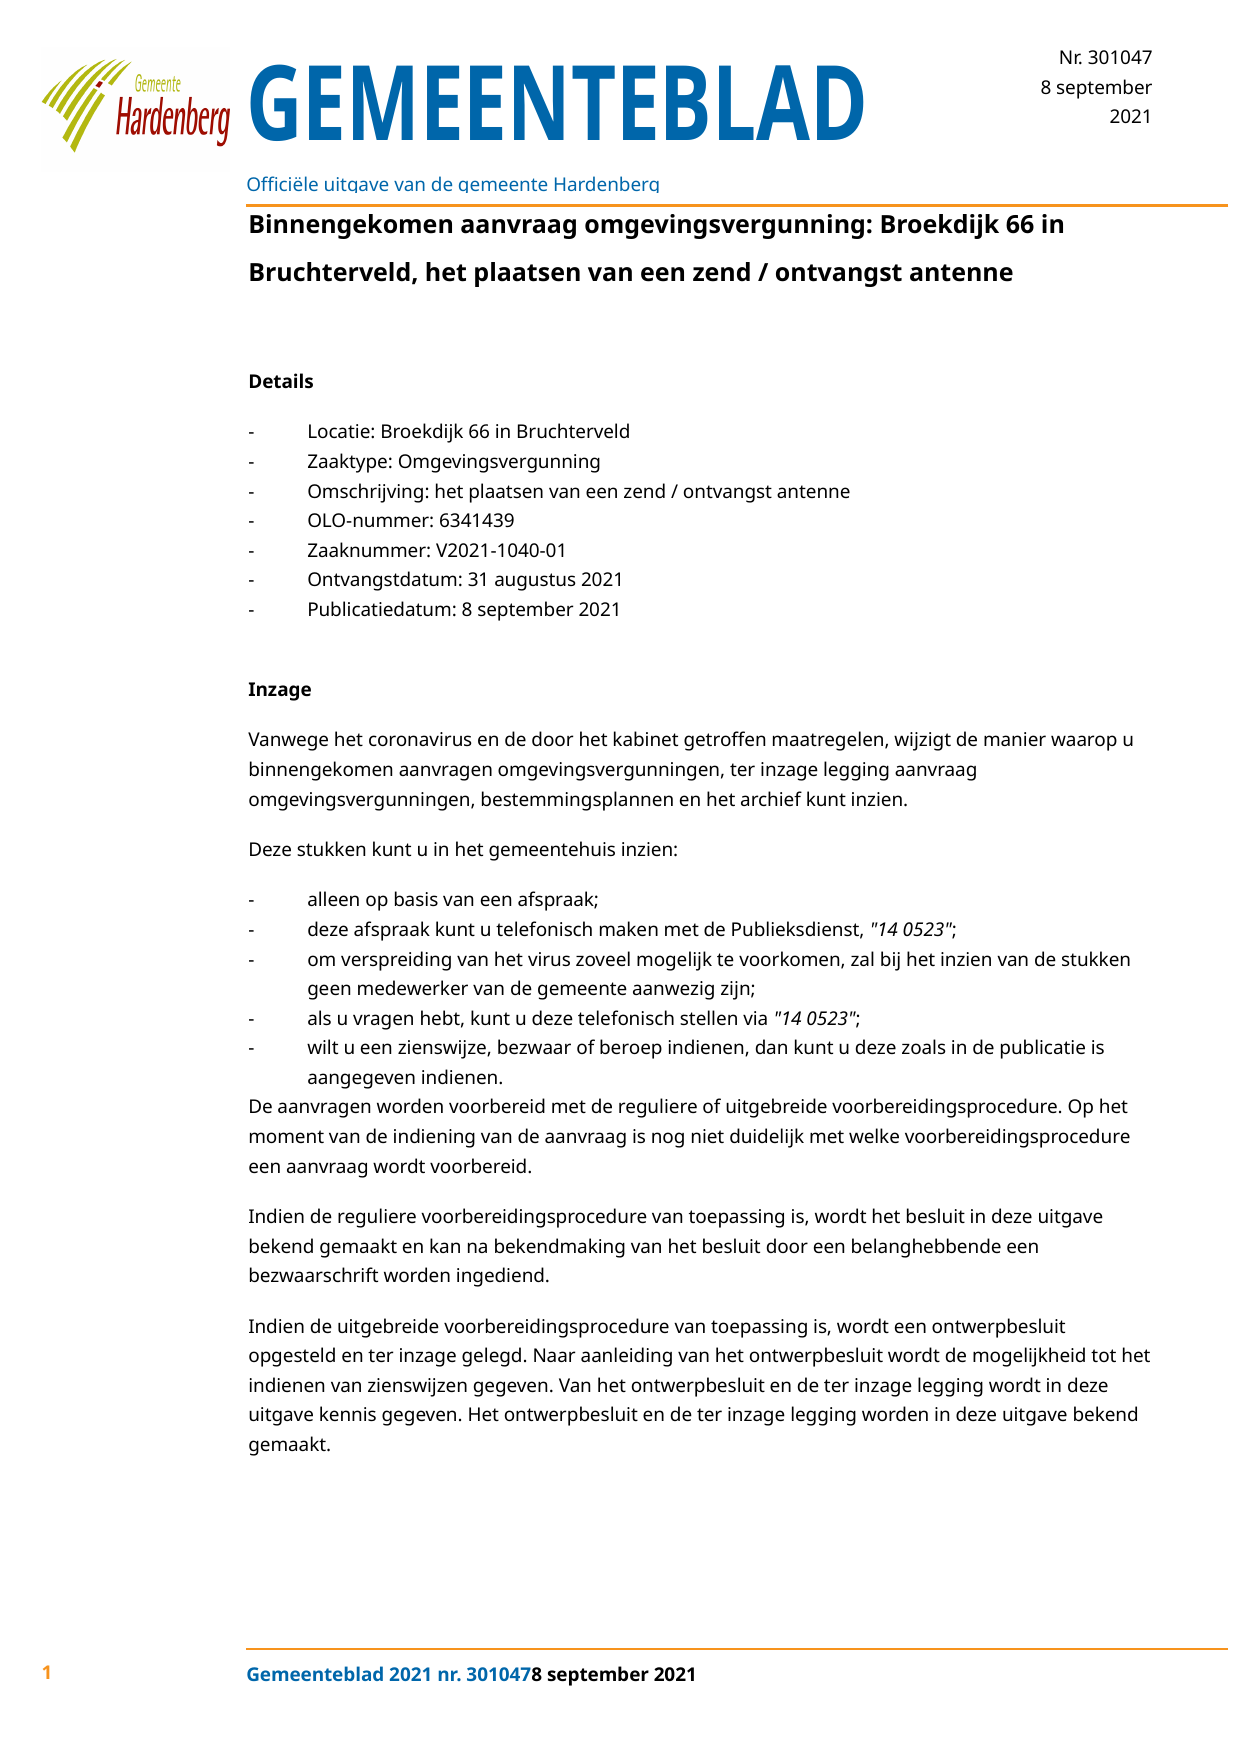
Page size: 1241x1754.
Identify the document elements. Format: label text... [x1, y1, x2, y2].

text Indien de uitgebreide voorbereidingsprocedure van toepassing is, wordt een ontwerpbesluit opgesteld en ter inzage gelegd. Naar aanleiding van het ontwerpbesluit wordt de mogelijkheid tot het indienen van zienswijzen gegeven. Van het ontwerpbesluit en de ter inzage legging wordt in deze uitgave kennis gegeven. Het ontwerpbesluit en de ter inzage legging worden in deze uitgave bekend gemaakt. [248, 1313, 1152, 1457]
text Vanwege het coronavirus en de door het kabinet getroffen maatregelen, wijzigt de manier waarop u binnengekomen aanvragen omgevingsvergunningen, ter inzage legging aanvraag omgevingsvergunningen, bestemmingsplannen en het archief kunt inzien. [248, 727, 1152, 812]
list Zaaktype: Omgevingsvergunning [248, 448, 1152, 474]
list Zaaknummer: V2021-1040-01 [248, 537, 1152, 563]
list Publicatiedatum: 8 september 2021 [248, 596, 1152, 622]
text Binnengekomen aanvraag omgevingsvergunning: Broekdijk 66 in Bruchterveld, het plaatsen van een zend / ontvangst antenne [248, 207, 1152, 288]
list deze afspraak kunt u telefonisch maken met de Publieksdienst, "14 0523"; [248, 916, 1152, 942]
picture [41, 47, 231, 172]
list OLO-nummer: 6341439 [248, 507, 1152, 533]
list als u vragen hebt, kunt u deze telefonisch stellen via "14 0523"; [248, 1005, 1152, 1031]
list Ontvangstdatum: 31 augustus 2021 [248, 567, 1152, 592]
list Locatie: Broekdijk 66 in Bruchterveld [248, 419, 1152, 444]
text Indien de reguliere voorbereidingsprocedure van toepassing is, wordt het besluit in deze uitgave bekend gemaakt en kan na bekendmaking van het besluit door een belanghebbende een bezwaarschrift worden ingediend. [248, 1203, 1152, 1288]
list wilt u een zienswijze, bezwaar of beroep indienen, dan kunt u deze zoals in de publicatie is aangegeven indienen. [248, 1034, 1152, 1090]
text De aanvragen worden voorbereid met de reguliere of uitgebreide voorbereidingsprocedure. Op het moment van de indiening van de aanvraag is nog niet duidelijk met welke voorbereidingsprocedure een aanvraag wordt voorbereid. [248, 1094, 1152, 1179]
text Details [248, 368, 1152, 394]
list Omschrijving: het plaatsen van een zend / ontvangst antenne [248, 478, 1152, 504]
list om verspreiding van het virus zoveel mogelijk te voorkomen, zal bij het inzien van de stukken geen medewerker van de gemeente aanwezig zijn; [248, 946, 1152, 1001]
list alleen op basis van een afspraak; [248, 887, 1152, 912]
text Deze stukken kunt u in het gemeentehuis inzien: [248, 836, 1152, 862]
text Inzage [248, 676, 1152, 702]
